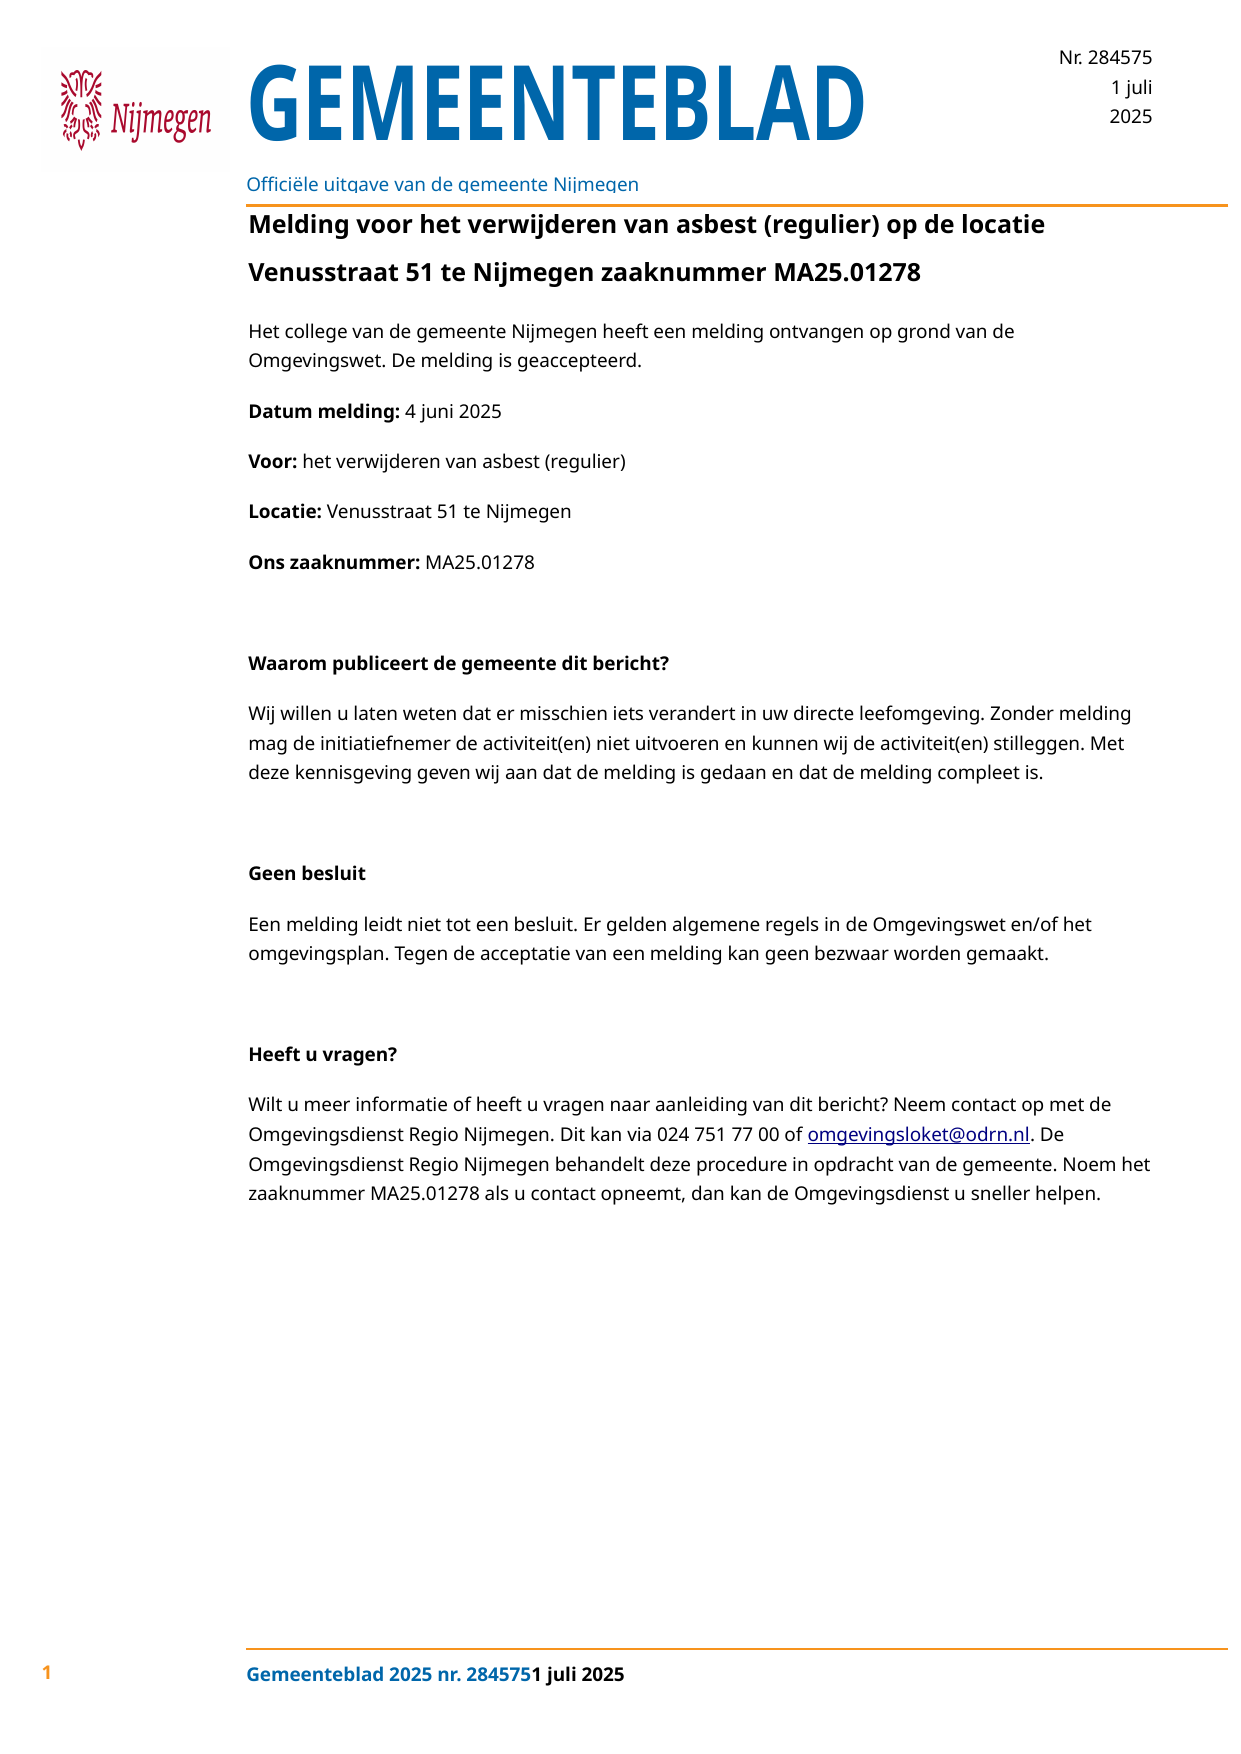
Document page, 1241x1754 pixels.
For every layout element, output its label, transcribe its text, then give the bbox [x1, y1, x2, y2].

text Voor: het verwijderen van asbest (regulier) [248, 448, 1152, 474]
text Wilt u meer informatie of heeft u vragen naar aanleiding van dit bericht? Neem contact op met de Omgevingsdienst Regio Nijmegen. Dit kan via 024 751 77 00 of omgevingsloket@odrn.nl. De Omgevingsdienst Regio Nijmegen behandelt deze procedure in opdracht van de gemeente. Noem het zaaknummer MA25.01278 als u contact opneemt, dan kan de Omgevingsdienst u sneller helpen. [248, 1092, 1152, 1206]
text Geen besluit [248, 860, 1152, 886]
picture [41, 47, 231, 172]
text Heeft u vragen? [248, 1041, 1152, 1067]
text Ons zaaknummer: MA25.01278 [248, 549, 1152, 575]
text Datum melding: 4 juni 2025 [248, 398, 1152, 424]
text Melding voor het verwijderen van asbest (regulier) op de locatie Venusstraat 51 te Nijmegen zaaknummer MA25.01278 [248, 207, 1152, 288]
text Het college van de gemeente Nijmegen heeft een melding ontvangen op grond van de Omgevingswet. De melding is geaccepteerd. [248, 318, 1152, 373]
text Een melding leidt niet tot een besluit. Er gelden algemene regels in de Omgevingswet en/of het omgevingsplan. Tegen de acceptatie van een melding kan geen bezwaar worden gemaakt. [248, 911, 1152, 966]
text Waarom publiceert de gemeente dit bericht? [248, 650, 1152, 676]
text Wij willen u laten weten dat er misschien iets verandert in uw directe leefomgeving. Zonder melding mag de initiatiefnemer de activiteit(en) niet uitvoeren en kunnen wij de activiteit(en) stilleggen. Met deze kennisgeving geven wij aan dat de melding is gedaan en dat de melding compleet is. [248, 700, 1152, 785]
text Locatie: Venusstraat 51 te Nijmegen [248, 499, 1152, 524]
